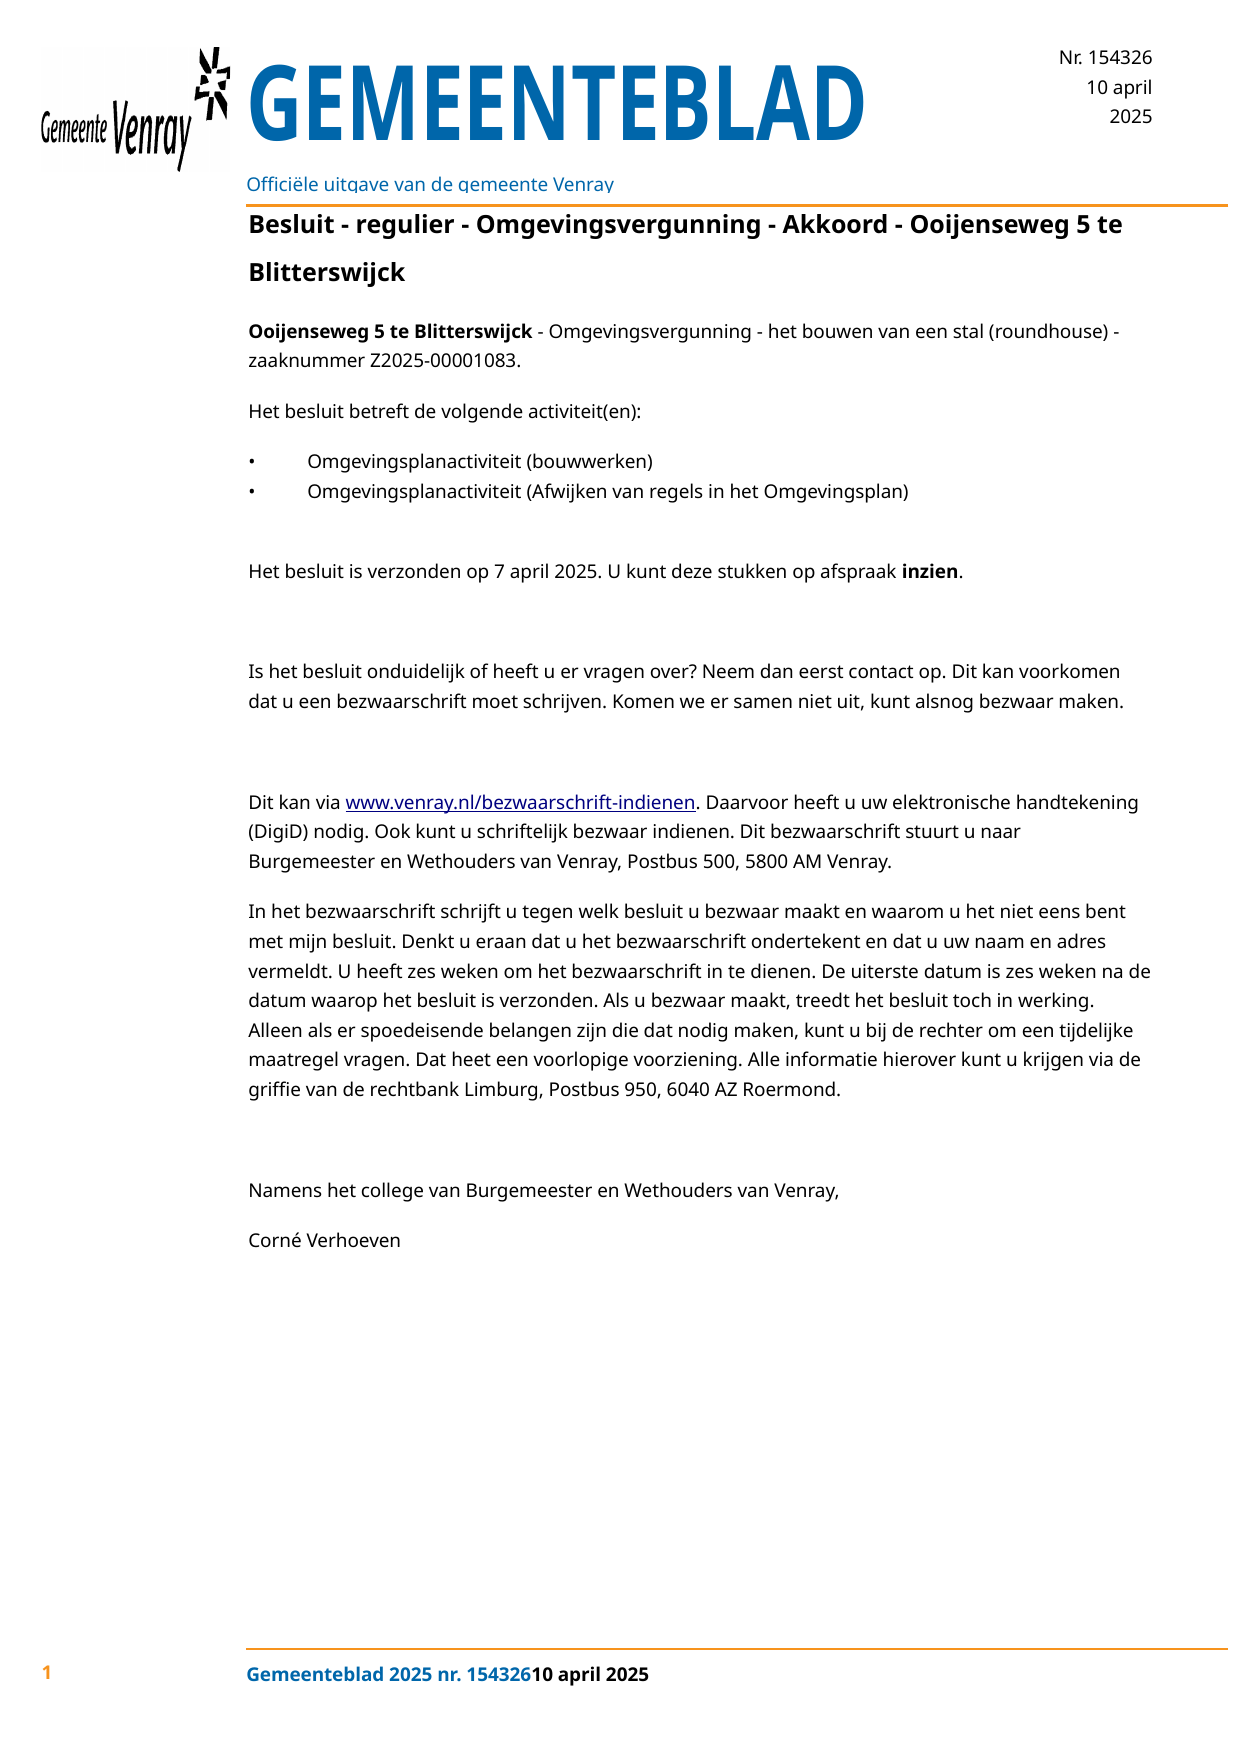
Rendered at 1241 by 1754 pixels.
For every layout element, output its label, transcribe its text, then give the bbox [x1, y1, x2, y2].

text Dit kan via www.venray.nl/bezwaarschrift-indienen. Daarvoor heeft u uw elektronische handtekening (DigiD) nodig. Ook kunt u schriftelijk bezwaar indienen. Dit bezwaarschrift stuurt u naar Burgemeester en Wethouders van Venray, Postbus 500, 5800 AM Venray. [248, 789, 1152, 874]
text Besluit - regulier - Omgevingsvergunning - Akkoord - Ooijenseweg 5 te Blitterswijck [248, 207, 1152, 288]
text Ooijenseweg 5 te Blitterswijck - Omgevingsvergunning - het bouwen van een stal (roundhouse) - zaaknummer Z2025-00001083. [248, 318, 1152, 373]
text In het bezwaarschrift schrijft u tegen welk besluit u bezwaar maakt en waarom u het niet eens bent met mijn besluit. Denkt u eraan dat u het bezwaarschrift ondertekent en dat u uw naam en adres vermeldt. U heeft zes weken om het bezwaarschrift in te dienen. De uiterste datum is zes weken na de datum waarop het besluit is verzonden. Als u bezwaar maakt, treedt het besluit toch in werking. Alleen als er spoedeisende belangen zijn die dat nodig maken, kunt u bij de rechter om een tijdelijke maatregel vragen. Dat heet een voorlopige voorziening. Alle informatie hierover kunt u krijgen via de griffie van de rechtbank Limburg, Postbus 950, 6040 AZ Roermond. [248, 899, 1152, 1102]
text Is het besluit onduidelijk of heeft u er vragen over? Neem dan eerst contact op. Dit kan voorkomen dat u een bezwaarschrift moet schrijven. Komen we er samen niet uit, kunt alsnog bezwaar maken. [248, 659, 1152, 714]
list Omgevingsplanactiviteit (bouwwerken) [248, 448, 1152, 474]
text Het besluit is verzonden op 7 april 2025. U kunt deze stukken op afspraak inzien. [248, 558, 1152, 584]
list Omgevingsplanactiviteit (Afwijken van regels in het Omgevingsplan) [248, 478, 1152, 504]
picture [41, 47, 231, 172]
text Namens het college van Burgemeester en Wethouders van Venray, [248, 1177, 1152, 1203]
text Het besluit betreft de volgende activiteit(en): [248, 398, 1152, 424]
text Corné Verhoeven [248, 1227, 1152, 1253]
